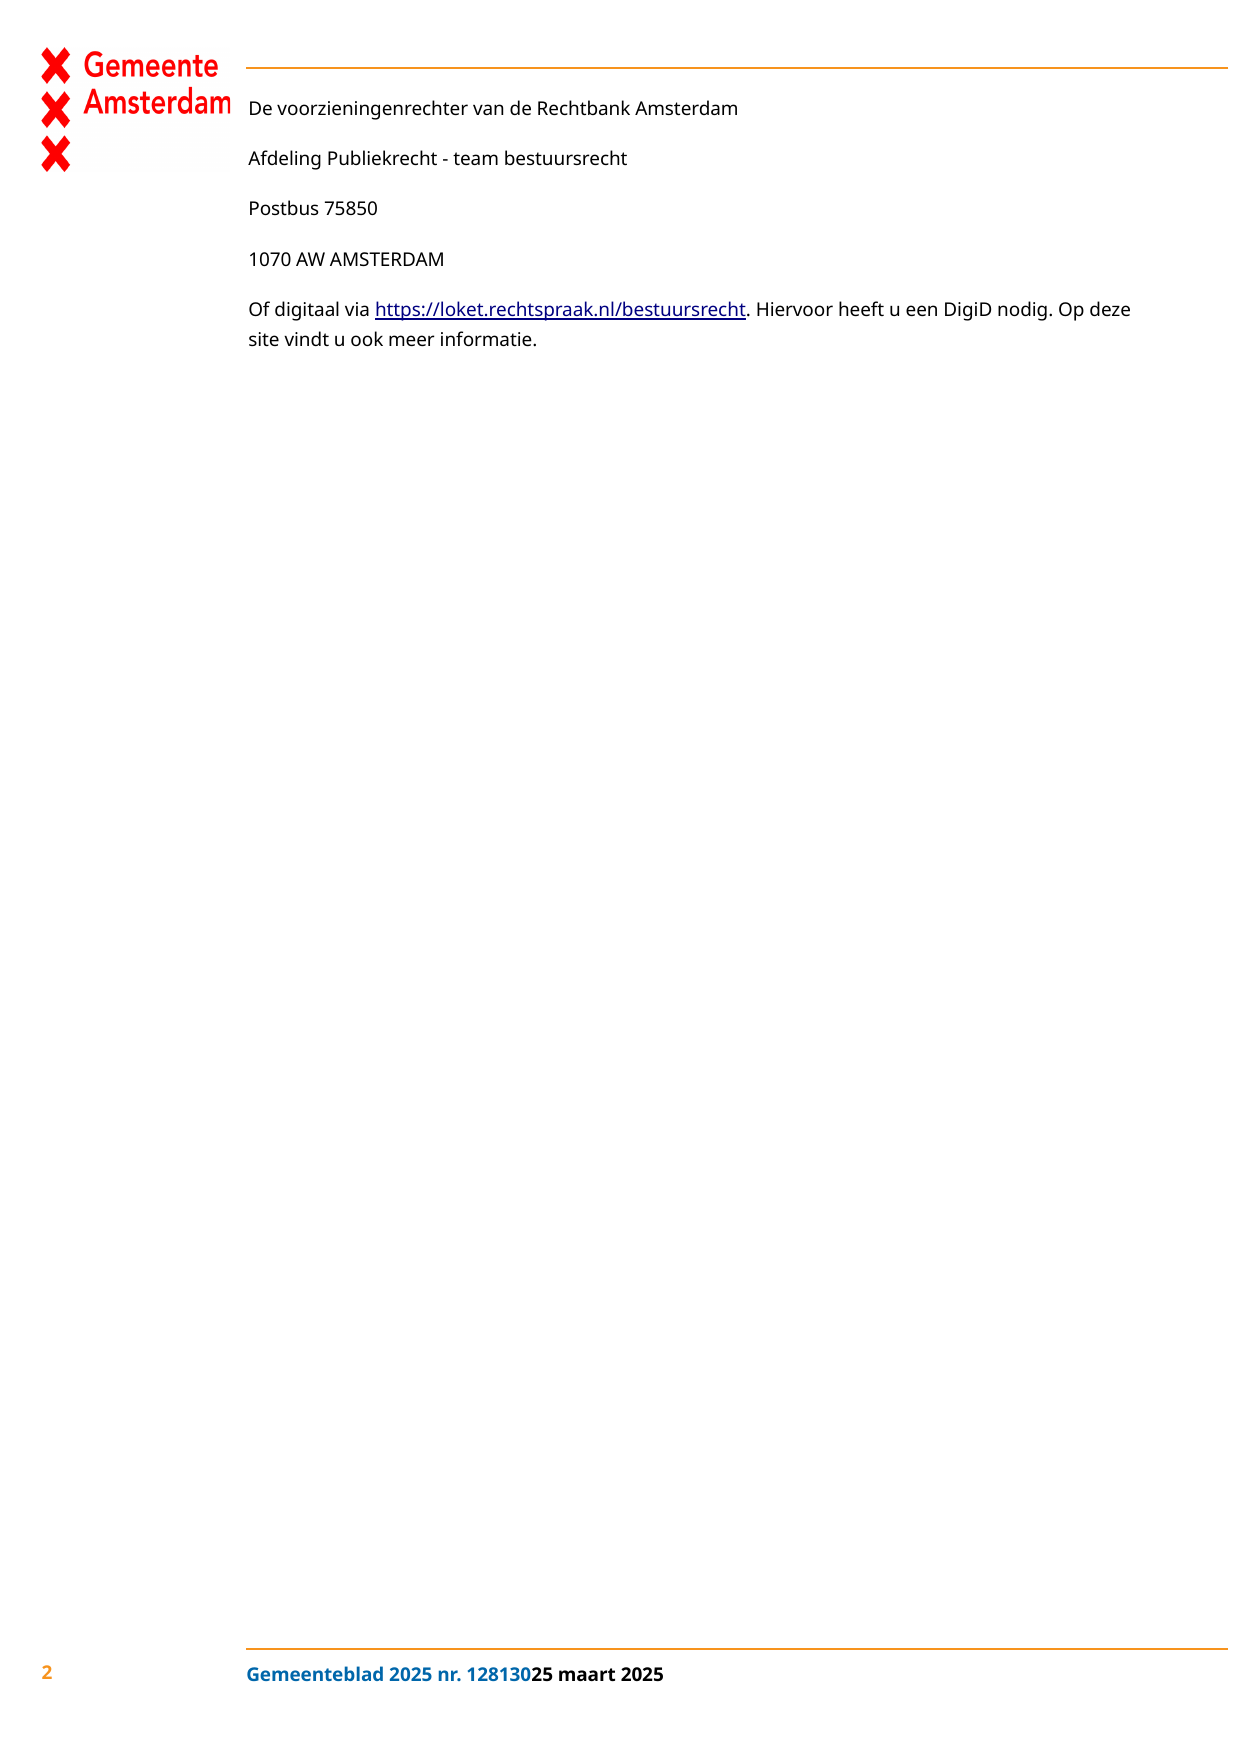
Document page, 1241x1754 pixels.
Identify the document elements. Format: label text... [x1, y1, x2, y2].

text 1070 AW AMSTERDAM [248, 246, 1152, 272]
text De voorzieningenrechter van de Rechtbank Amsterdam [248, 95, 1152, 121]
text Postbus 75850 [248, 196, 1152, 221]
text Afdeling Publiekrecht - team bestuursrecht [248, 145, 1152, 171]
picture [41, 47, 231, 172]
text Of digitaal via https://loket.rechtspraak.nl/bestuursrecht. Hiervoor heeft u een DigiD nodig. Op deze site vindt u ook meer informatie. [248, 296, 1152, 352]
